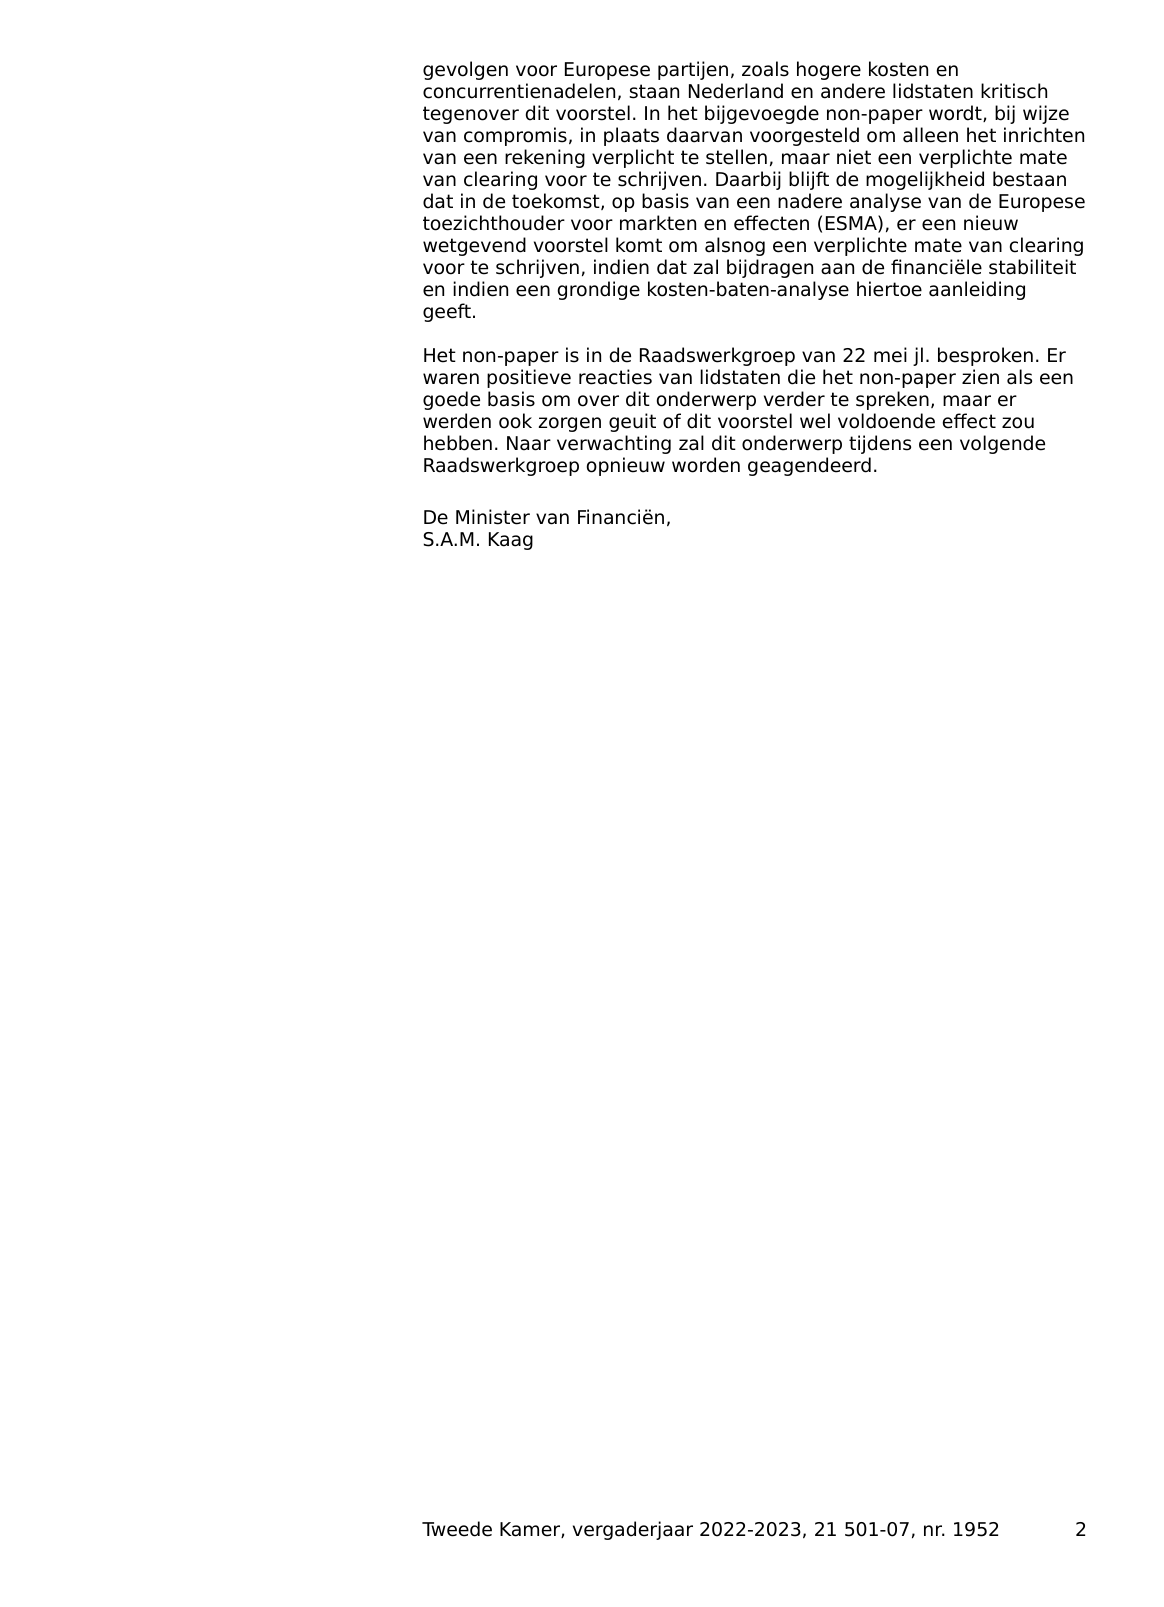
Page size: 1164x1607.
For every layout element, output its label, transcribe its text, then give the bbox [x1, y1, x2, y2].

text gevolgen voor Europese partijen, zoals hogere kosten en concurrentienadelen, staan Nederland en andere lidstaten kritisch tegenover dit voorstel. In het bijgevoegde non-paper wordt, bij wijze van compromis, in plaats daarvan voorgesteld om alleen het inrichten van een rekening verplicht te stellen, maar niet een verplichte mate van clearing voor te schrijven. Daarbij blijft de mogelijkheid bestaan dat in de toekomst, op basis van een nadere analyse van de Europese toezichthouder voor markten en effecten (ESMA), er een nieuw wetgevend voorstel komt om alsnog een verplichte mate van clearing voor te schrijven, indien dat zal bijdragen aan de financiële stabiliteit en indien een grondige kosten-baten-analyse hiertoe aanleiding geeft. [422, 59, 1087, 323]
text De Minister van Financiën, S.A.M. Kaag [422, 507, 1087, 551]
text Het non-paper is in de Raadswerkgroep van 22 mei jl. besproken. Er waren positieve reacties van lidstaten die het non-paper zien als een goede basis om over dit onderwerp verder te spreken, maar er werden ook zorgen geuit of dit voorstel wel voldoende effect zou hebben. Naar verwachting zal dit onderwerp tijdens een volgende Raadswerkgroep opnieuw worden geagendeerd. [422, 345, 1087, 477]
